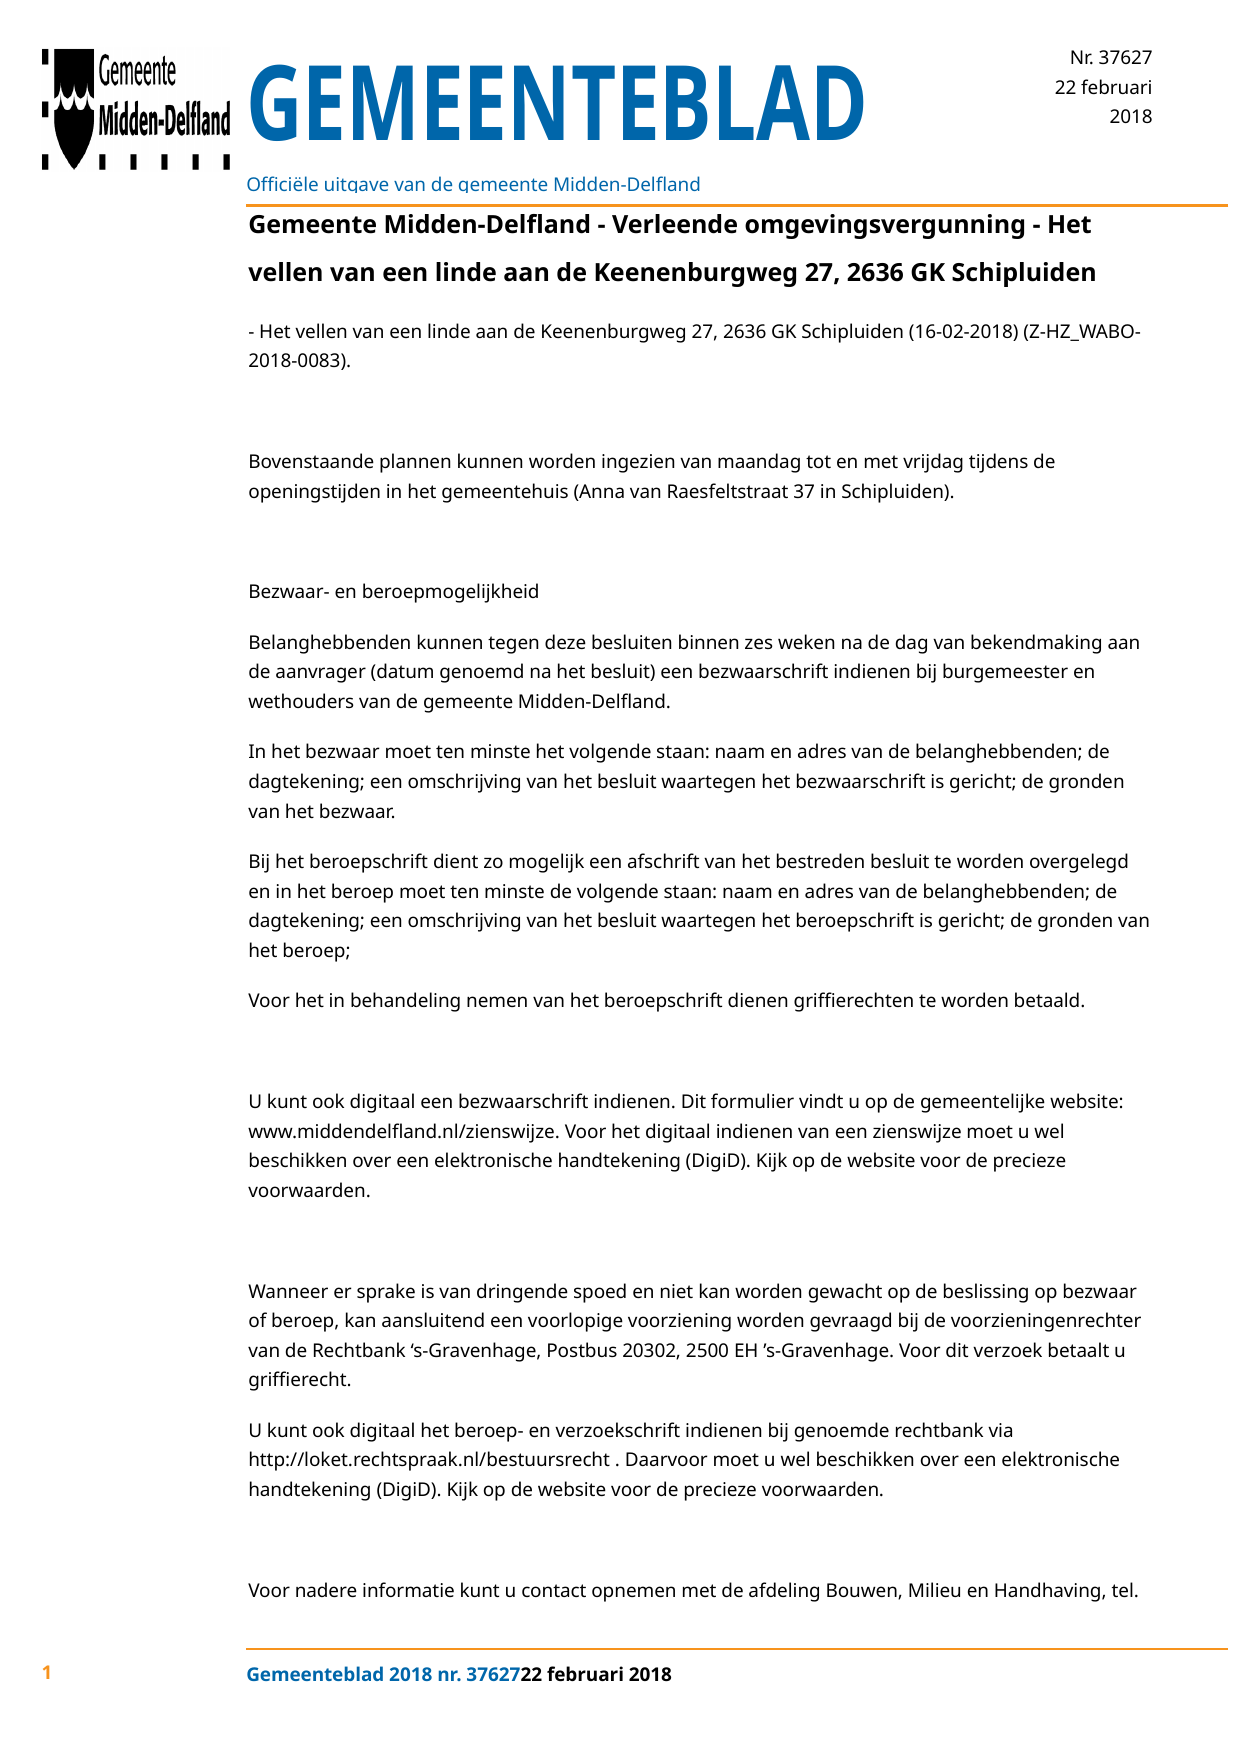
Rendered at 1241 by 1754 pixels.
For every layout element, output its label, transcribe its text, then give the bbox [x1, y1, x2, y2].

text Gemeente Midden-Delfland - Verleende omgevingsvergunning - Het vellen van een linde aan de Keenenburgweg 27, 2636 GK Schipluiden [248, 207, 1152, 288]
text Belanghebbenden kunnen tegen deze besluiten binnen zes weken na de dag van bekendmaking aan de aanvrager (datum genoemd na het besluit) een bezwaarschrift indienen bij burgemeester en wethouders van de gemeente Midden-Delfland. [248, 629, 1152, 714]
text Voor nadere informatie kunt u contact opnemen met de afdeling Bouwen, Milieu en Handhaving, tel. [248, 1577, 1152, 1603]
text Voor het in behandeling nemen van het beroepschrift dienen griffierechten te worden betaald. [248, 987, 1152, 1013]
text U kunt ook digitaal het beroep- en verzoekschrift indienen bij genoemde rechtbank via http://loket.rechtspraak.nl/bestuursrecht . Daarvoor moet u wel beschikken over een elektronische handtekening (DigiD). Kijk op de website voor de precieze voorwaarden. [248, 1417, 1152, 1502]
text Bovenstaande plannen kunnen worden ingezien van maandag tot en met vrijdag tijdens de openingstijden in het gemeentehuis (Anna van Raesfeltstraat 37 in Schipluiden). [248, 448, 1152, 504]
picture [41, 47, 231, 172]
text Bij het beroepschrift dient zo mogelijk een afschrift van het bestreden besluit te worden overgelegd en in het beroep moet ten minste de volgende staan: naam en adres van de belanghebbenden; de dagtekening; een omschrijving van het besluit waartegen het beroepschrift is gericht; de gronden van het beroep; [248, 848, 1152, 963]
text Wanneer er sprake is van dringende spoed en niet kan worden gewacht op de beslissing op bezwaar of beroep, kan aansluitend een voorlopige voorziening worden gevraagd bij de voorzieningenrechter van de Rechtbank ‘s-Gravenhage, Postbus 20302, 2500 EH ’s-Gravenhage. Voor dit verzoek betaalt u griffierecht. [248, 1278, 1152, 1392]
text Bezwaar- en beroepmogelijkheid [248, 579, 1152, 604]
text - Het vellen van een linde aan de Keenenburgweg 27, 2636 GK Schipluiden (16-02-2018) (Z-HZ_WABO-2018-0083). [248, 318, 1152, 373]
text In het bezwaar moet ten minste het volgende staan: naam en adres van de belanghebbenden; de dagtekening; een omschrijving van het besluit waartegen het bezwaarschrift is gericht; de gronden van het bezwaar. [248, 739, 1152, 824]
text U kunt ook digitaal een bezwaarschrift indienen. Dit formulier vindt u op de gemeentelijke website: www.middendelfland.nl/zienswijze. Voor het digitaal indienen van een zienswijze moet u wel beschikken over een elektronische handtekening (DigiD). Kijk op de website voor de precieze voorwaarden. [248, 1088, 1152, 1203]
